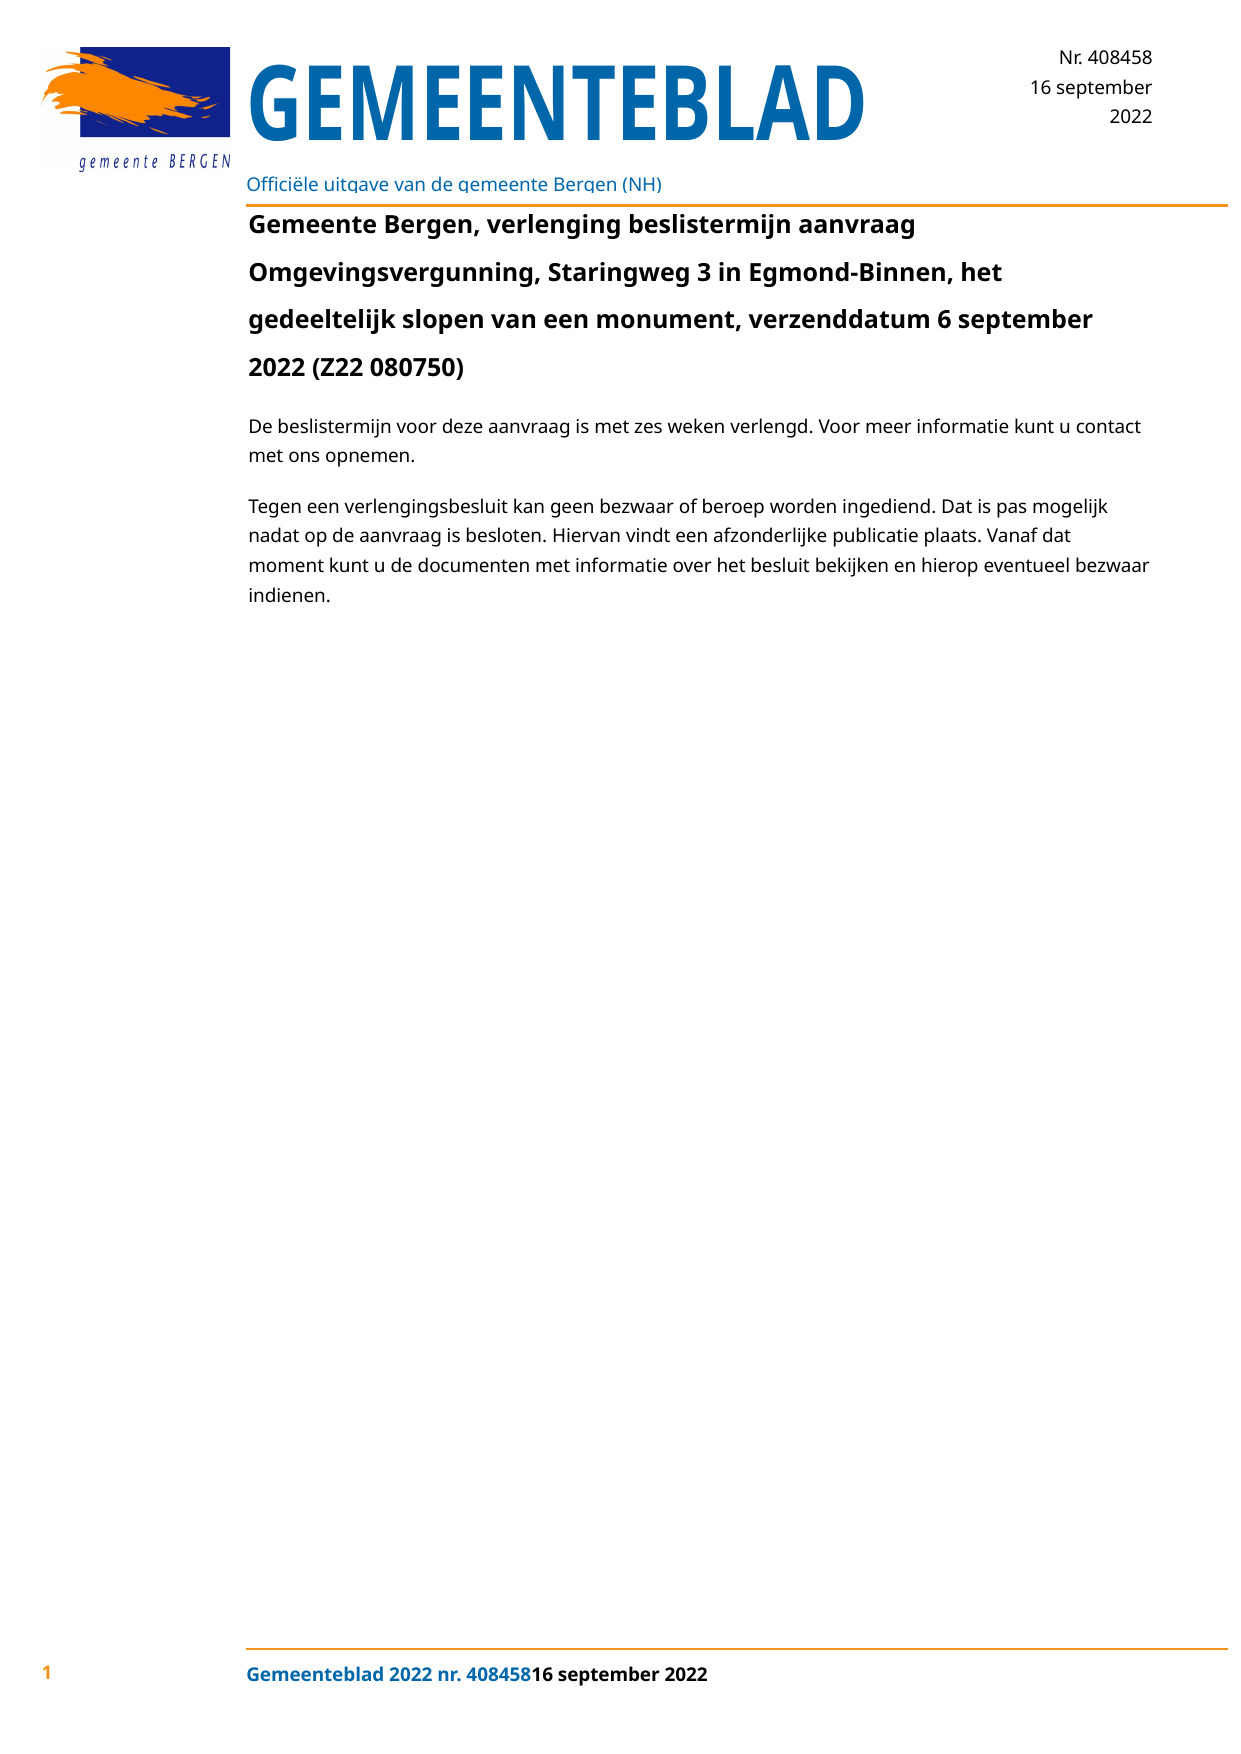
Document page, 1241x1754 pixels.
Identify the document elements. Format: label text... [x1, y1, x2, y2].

text De beslistermijn voor deze aanvraag is met zes weken verlengd. Voor meer informatie kunt u contact met ons opnemen. [248, 413, 1152, 468]
text Gemeente Bergen, verlenging beslistermijn aanvraag Omgevingsvergunning, Staringweg 3 in Egmond-Binnen, het gedeeltelijk slopen van een monument, verzenddatum 6 september 2022 (Z22 080750) [248, 207, 1152, 384]
picture [41, 47, 231, 172]
text Tegen een verlengingsbesluit kan geen bezwaar of beroep worden ingediend. Dat is pas mogelijk nadat op de aanvraag is besloten. Hiervan vindt een afzonderlijke publicatie plaats. Vanaf dat moment kunt u de documenten met informatie over het besluit bekijken en hierop eventueel bezwaar indienen. [248, 493, 1152, 608]
